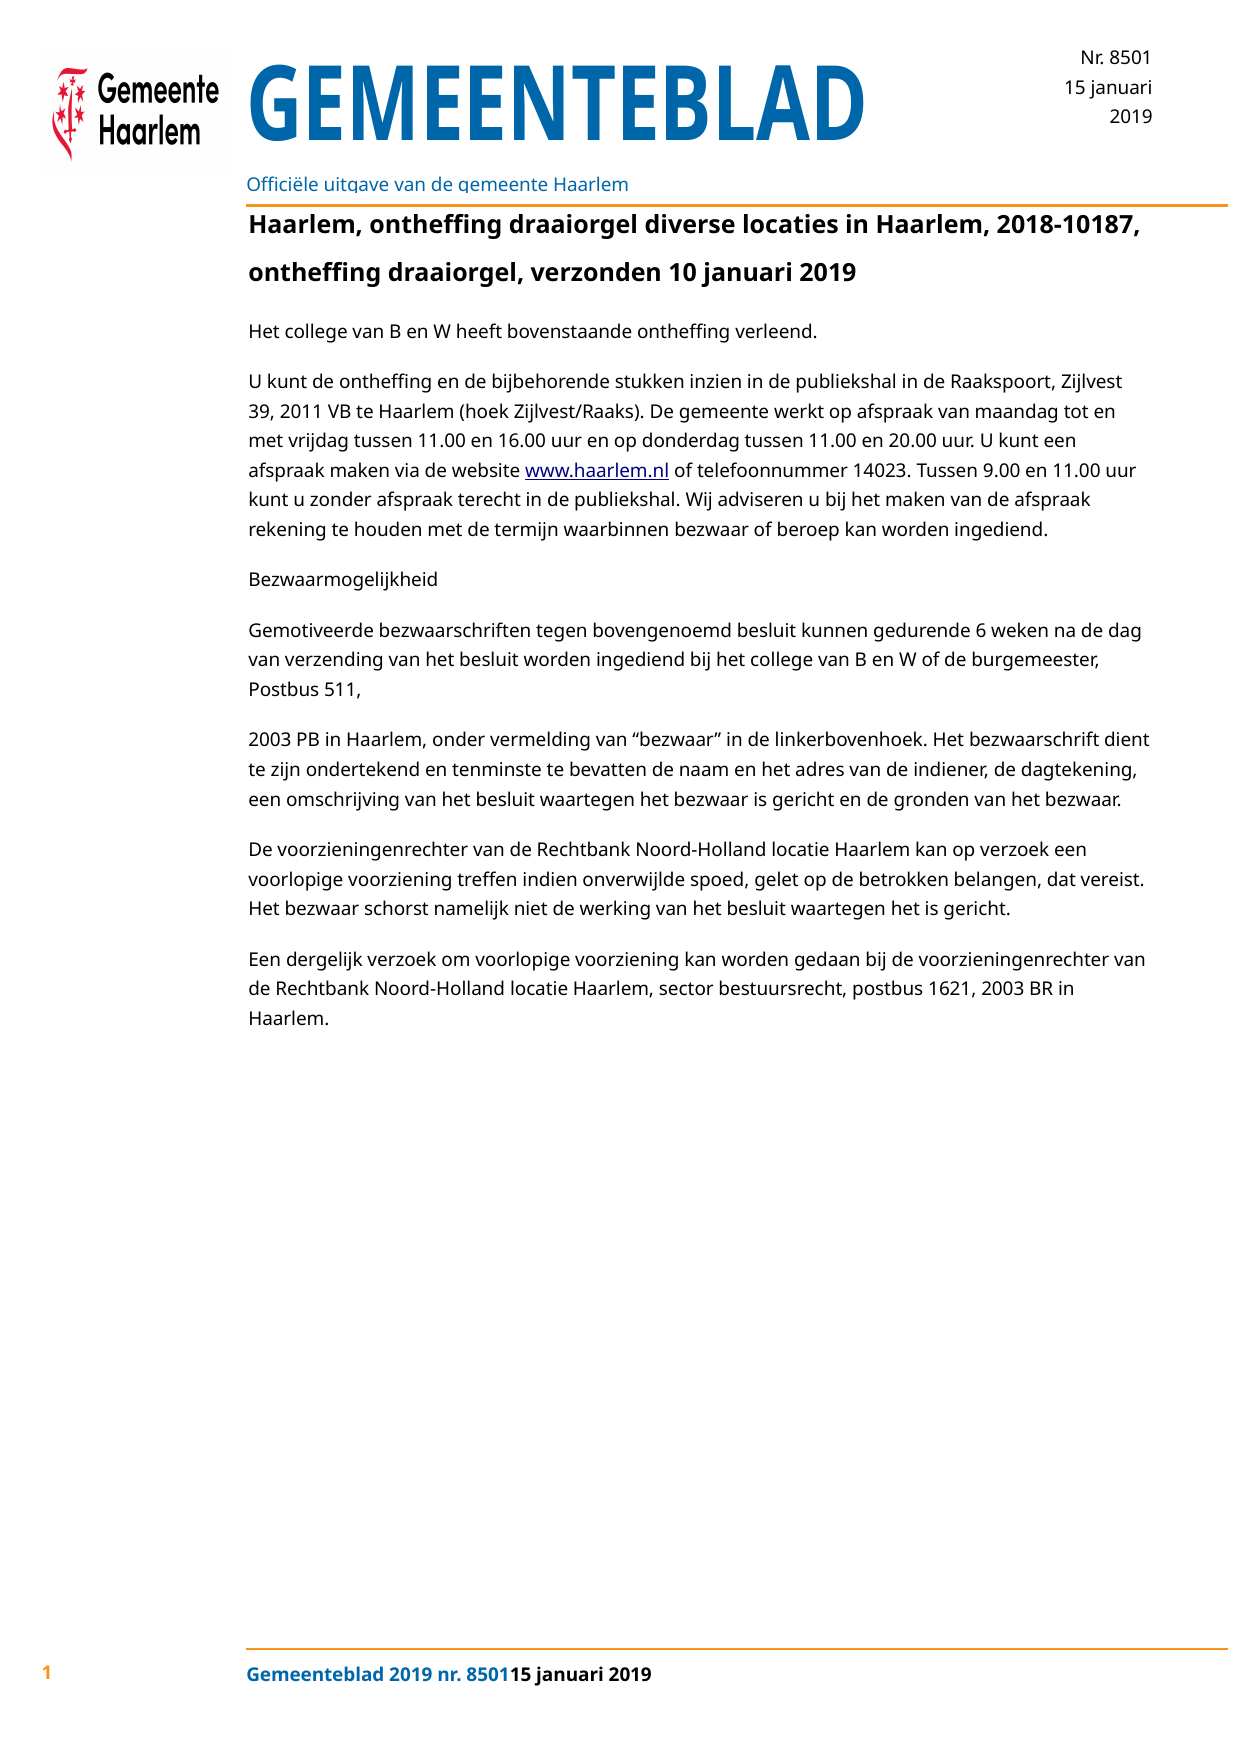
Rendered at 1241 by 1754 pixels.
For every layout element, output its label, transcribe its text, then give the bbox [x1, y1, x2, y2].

text Gemotiveerde bezwaarschriften tegen bovengenoemd besluit kunnen gedurende 6 weken na de dag van verzending van het besluit worden ingediend bij het college van B en W of de burgemeester, Postbus 511, [248, 617, 1152, 702]
text Het college van B en W heeft bovenstaande ontheffing verleend. [248, 318, 1152, 344]
text U kunt de ontheffing en de bijbehorende stukken inzien in de publiekshal in de Raakspoort, Zijlvest 39, 2011 VB te Haarlem (hoek Zijlvest/Raaks). De gemeente werkt op afspraak van maandag tot en met vrijdag tussen 11.00 en 16.00 uur en op donderdag tussen 11.00 en 20.00 uur. U kunt een afspraak maken via de website www.haarlem.nl of telefoonnummer 14023. Tussen 9.00 en 11.00 uur kunt u zonder afspraak terecht in de publiekshal. Wij adviseren u bij het maken van de afspraak rekening te houden met de termijn waarbinnen bezwaar of beroep kan worden ingediend. [248, 368, 1152, 542]
picture [41, 47, 231, 172]
text Haarlem, ontheffing draaiorgel diverse locaties in Haarlem, 2018-10187, ontheffing draaiorgel, verzonden 10 januari 2019 [248, 207, 1152, 288]
text De voorzieningenrechter van de Rechtbank Noord-Holland locatie Haarlem kan op verzoek een voorlopige voorziening treffen indien onverwijlde spoed, gelet op de betrokken belangen, dat vereist. Het bezwaar schorst namelijk niet de werking van het besluit waartegen het is gericht. [248, 836, 1152, 921]
text Bezwaarmogelijkheid [248, 567, 1152, 592]
text Een dergelijk verzoek om voorlopige voorziening kan worden gedaan bij de voorzieningenrechter van de Rechtbank Noord-Holland locatie Haarlem, sector bestuursrecht, postbus 1621, 2003 BR in Haarlem. [248, 946, 1152, 1031]
text 2003 PB in Haarlem, onder vermelding van “bezwaar” in de linkerbovenhoek. Het bezwaarschrift dient te zijn ondertekend en tenminste te bevatten de naam en het adres van de indiener, de dagtekening, een omschrijving van het besluit waartegen het bezwaar is gericht en de gronden van het bezwaar. [248, 727, 1152, 812]
